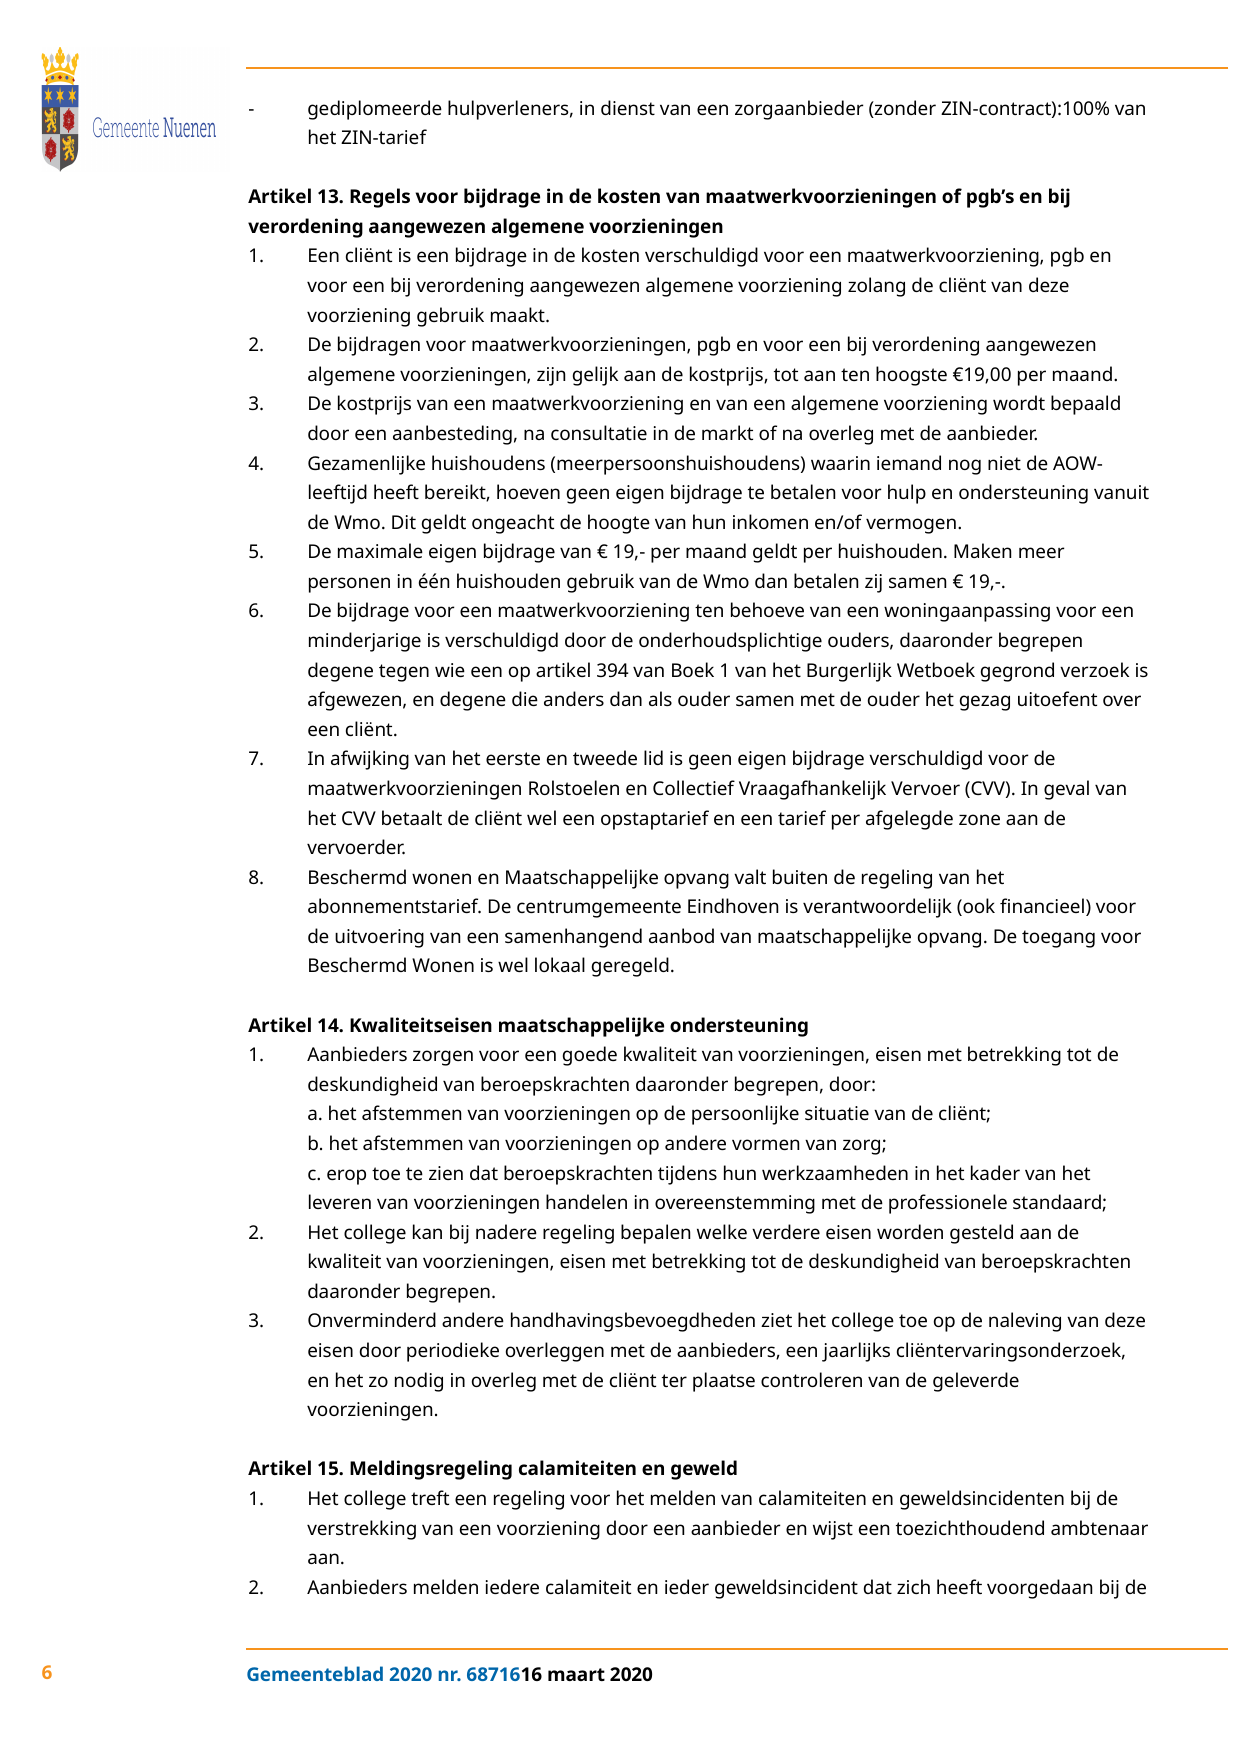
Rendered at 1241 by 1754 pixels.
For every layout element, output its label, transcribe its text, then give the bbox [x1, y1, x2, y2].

list a. het afstemmen van voorzieningen op de persoonlijke situatie van de cliënt; [248, 1101, 1152, 1126]
list De maximale eigen bijdrage van € 19,- per maand geldt per huishouden. Maken meer personen in één huishouden gebruik van de Wmo dan betalen zij samen € 19,-. [248, 538, 1152, 594]
list Aanbieders zorgen voor een goede kwaliteit van voorzieningen, eisen met betrekking tot de deskundigheid van beroepskrachten daaronder begrepen, door: [248, 1041, 1152, 1097]
list In afwijking van het eerste en tweede lid is geen eigen bijdrage verschuldigd voor de maatwerkvoorzieningen Rolstoelen en Collectief Vraagafhankelijk Vervoer (CVV). In geval van het CVV betaalt de cliënt wel een opstaptarief en een tarief per afgelegde zone aan de vervoerder. [248, 746, 1152, 860]
list Aanbieders melden iedere calamiteit en ieder geweldsincident dat zich heeft voorgedaan bij de [248, 1574, 1152, 1600]
list Onverminderd andere handhavingsbevoegdheden ziet het college toe op de naleving van deze eisen door periodieke overleggen met de aanbieders, een jaarlijks cliëntervaringsonderzoek, en het zo nodig in overleg met de cliënt ter plaatse controleren van de geleverde voorzieningen. [248, 1308, 1152, 1422]
text Artikel 15. Meldingsregeling calamiteiten en geweld [248, 1456, 1152, 1481]
list b. het afstemmen van voorzieningen op andere vormen van zorg; [248, 1130, 1152, 1156]
list Het college treft een regeling voor het melden van calamiteiten en geweldsincidenten bij de verstrekking van een voorziening door een aanbieder en wijst een toezichthoudend ambtenaar aan. [248, 1485, 1152, 1570]
list c. erop toe te zien dat beroepskrachten tijdens hun werkzaamheden in het kader van het leveren van voorzieningen handelen in overeenstemming met de professionele standaard; [248, 1160, 1152, 1215]
list Een cliënt is een bijdrage in de kosten verschuldigd voor een maatwerkvoorziening, pgb en voor een bij verordening aangewezen algemene voorziening zolang de cliënt van deze voorziening gebruik maakt. [248, 243, 1152, 328]
list De kostprijs van een maatwerkvoorziening en van een algemene voorziening wordt bepaald door een aanbesteding, na consultatie in de markt of na overleg met de aanbieder. [248, 391, 1152, 446]
text Artikel 13. Regels voor bijdrage in de kosten van maatwerkvoorzieningen of pgb’s en bij verordening aangewezen algemene voorzieningen [248, 183, 1152, 239]
list gediplomeerde hulpverleners, in dienst van een zorgaanbieder (zonder ZIN-contract):100% van het ZIN-tarief [248, 95, 1152, 150]
text Artikel 14. Kwaliteitseisen maatschappelijke ondersteuning [248, 1012, 1152, 1038]
list De bijdrage voor een maatwerkvoorziening ten behoeve van een woningaanpassing voor een minderjarige is verschuldigd door de onderhoudsplichtige ouders, daaronder begrepen degene tegen wie een op artikel 394 van Boek 1 van het Burgerlijk Wetboek gegrond verzoek is afgewezen, en degene die anders dan als ouder samen met de ouder het gezag uitoefent over een cliënt. [248, 598, 1152, 742]
picture [41, 47, 231, 172]
list Het college kan bij nadere regeling bepalen welke verdere eisen worden gesteld aan de kwaliteit van voorzieningen, eisen met betrekking tot de deskundigheid van beroepskrachten daaronder begrepen. [248, 1219, 1152, 1304]
list De bijdragen voor maatwerkvoorzieningen, pgb en voor een bij verordening aangewezen algemene voorzieningen, zijn gelijk aan de kostprijs, tot aan ten hoogste €19,00 per maand. [248, 331, 1152, 387]
list Gezamenlijke huishoudens (meerpersoonshuishoudens) waarin iemand nog niet de AOW-leeftijd heeft bereikt, hoeven geen eigen bijdrage te betalen voor hulp en ondersteuning vanuit de Wmo. Dit geldt ongeacht de hoogte van hun inkomen en/of vermogen. [248, 450, 1152, 535]
list Beschermd wonen en Maatschappelijke opvang valt buiten de regeling van het abonnementstarief. De centrumgemeente Eindhoven is verantwoordelijk (ook financieel) voor de uitvoering van een samenhangend aanbod van maatschappelijke opvang. De toegang voor Beschermd Wonen is wel lokaal geregeld. [248, 864, 1152, 978]
